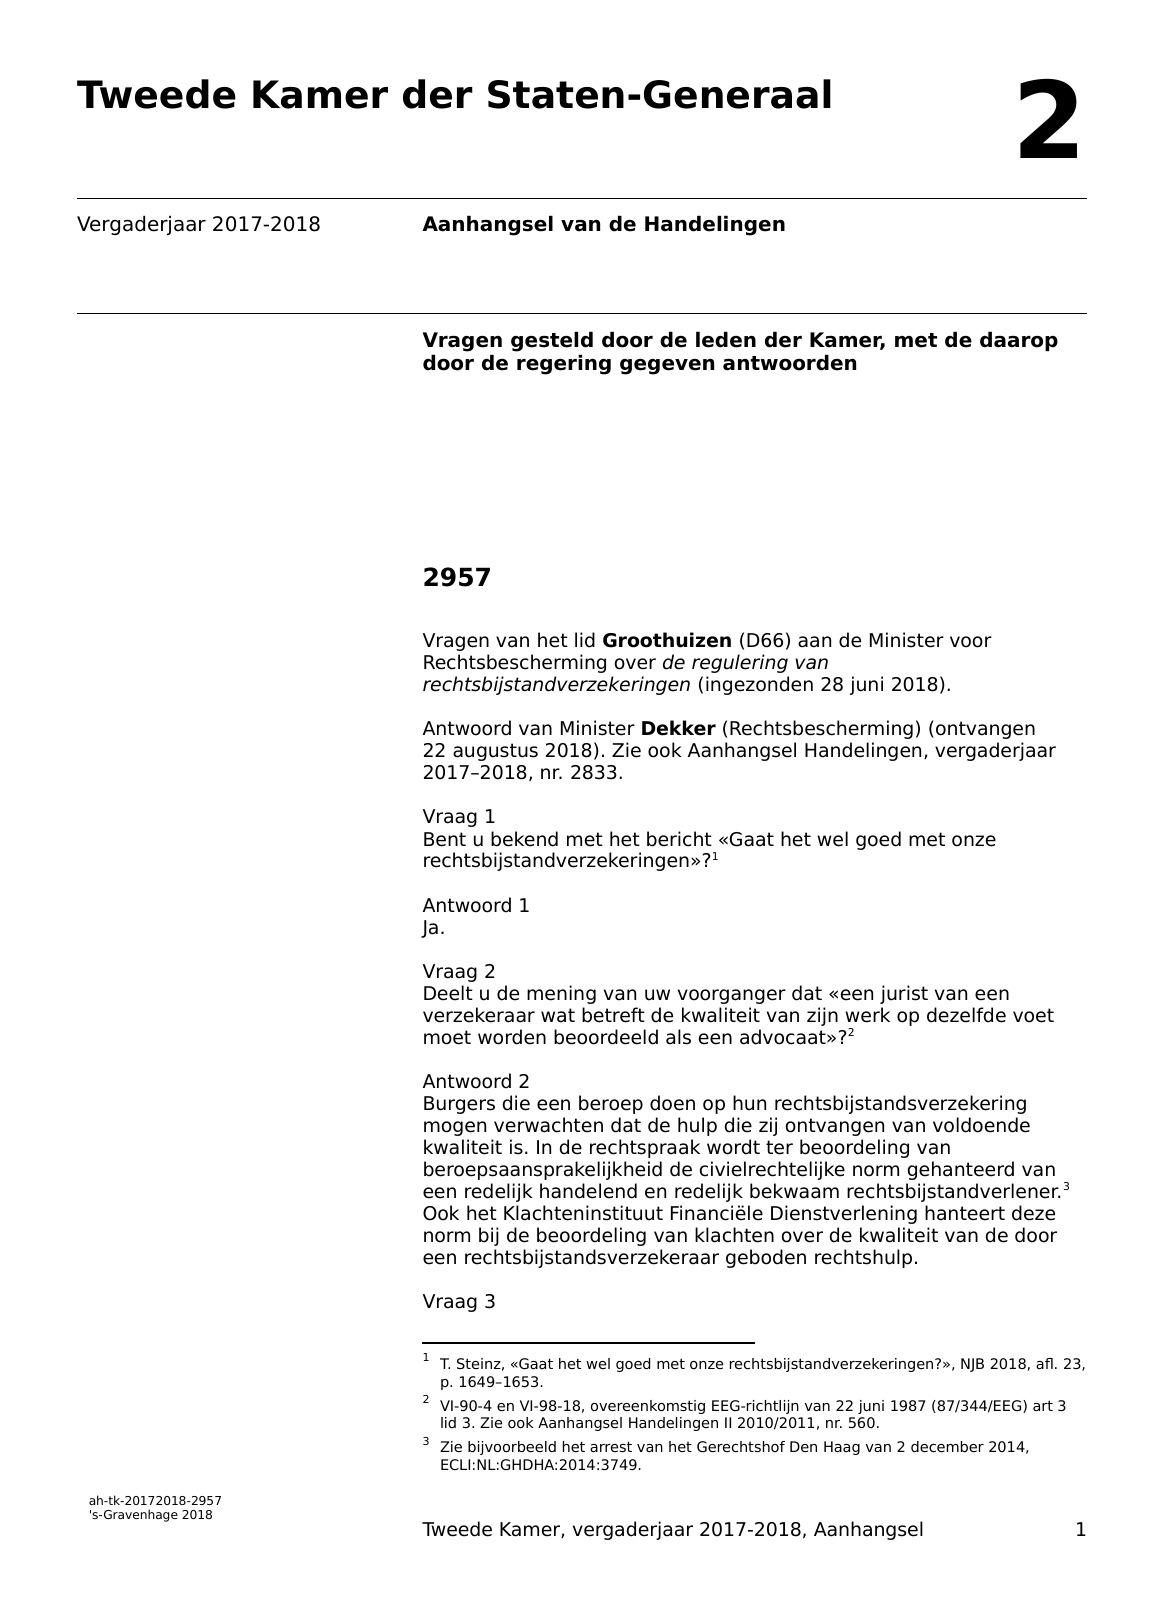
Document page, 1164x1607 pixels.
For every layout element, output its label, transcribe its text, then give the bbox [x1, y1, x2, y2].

text Vragen van het lid Groothuizen (D66) aan de Minister voor Rechtsbescherming over de regulering van rechtsbijstandverzekeringen (ingezonden 28 juni 2018). [422, 630, 1087, 696]
table_header 2 [886, 59, 1087, 198]
text VI-90-4 en VI-98-18, overeenkomstig EEG-richtlijn van 22 juni 1987 (87/344/EEG) art 3 lid 3. Zie ook Aanhangsel Handelingen II 2010/2011, nr. 560. [422, 1393, 1087, 1432]
text Zie bijvoorbeeld het arrest van het Gerechtshof Den Haag van 2 december 2014, ECLI:NL:GHDHA:2014:3749. [422, 1435, 1087, 1474]
text Vraag 2 [422, 961, 1087, 983]
text Deelt u de mening van uw voorganger dat «een jurist van een verzekeraar wat betreft de kwaliteit van zijn werk op dezelfde voet moet worden beoordeeld als een advocaat»? [422, 983, 1087, 1049]
table_cell Aanhangsel van de Handelingen [422, 199, 1087, 313]
text ah-tk-20172018-2957 [88, 1494, 323, 1508]
text T. Steinz, «Gaat het wel goed met onze rechtsbijstandverzekeringen?», NJB 2018, afl. 23, p. 1649–1653. [422, 1352, 1087, 1391]
text Vraag 1 [422, 806, 1087, 828]
text Antwoord 2 [422, 1071, 1087, 1093]
text Antwoord 1 [422, 894, 1087, 917]
text Ja. [422, 917, 1087, 938]
text 's-Gravenhage 2018 [88, 1508, 323, 1522]
text Bent u bekend met het bericht «Gaat het wel goed met onze rechtsbijstandverzekeringen»? [422, 828, 1087, 872]
text Vraag 3 [422, 1291, 1087, 1313]
text 2957 [422, 563, 1087, 592]
table_cell Vragen gesteld door de leden der Kamer, met de daarop door de regering gegeven antwoorden [422, 314, 1087, 375]
text Antwoord van Minister Dekker (Rechtsbescherming) (ontvangen 22 augustus 2018). Zie ook Aanhangsel Handelingen, vergaderjaar 2017–2018, nr. 2833. [422, 718, 1087, 784]
table_cell Vergaderjaar 2017-2018 [77, 199, 422, 313]
table_header Tweede Kamer der Staten-Generaal [77, 59, 886, 198]
table_cell [77, 314, 422, 375]
text Burgers die een beroep doen op hun rechtsbijstandsverzekering mogen verwachten dat de hulp die zij ontvangen van voldoende kwaliteit is. In de rechtspraak wordt ter beoordeling van beroepsaansprakelijkheid de civielrechtelijke norm gehanteerd van een redelijk handelend en redelijk bekwaam rechtsbijstandverlener. Ook het Klachteninstituut Financiële Dienstverlening hanteert deze norm bij de beoordeling van klachten over de kwaliteit van de door een rechtsbijstandsverzekeraar geboden rechtshulp. [422, 1093, 1087, 1269]
